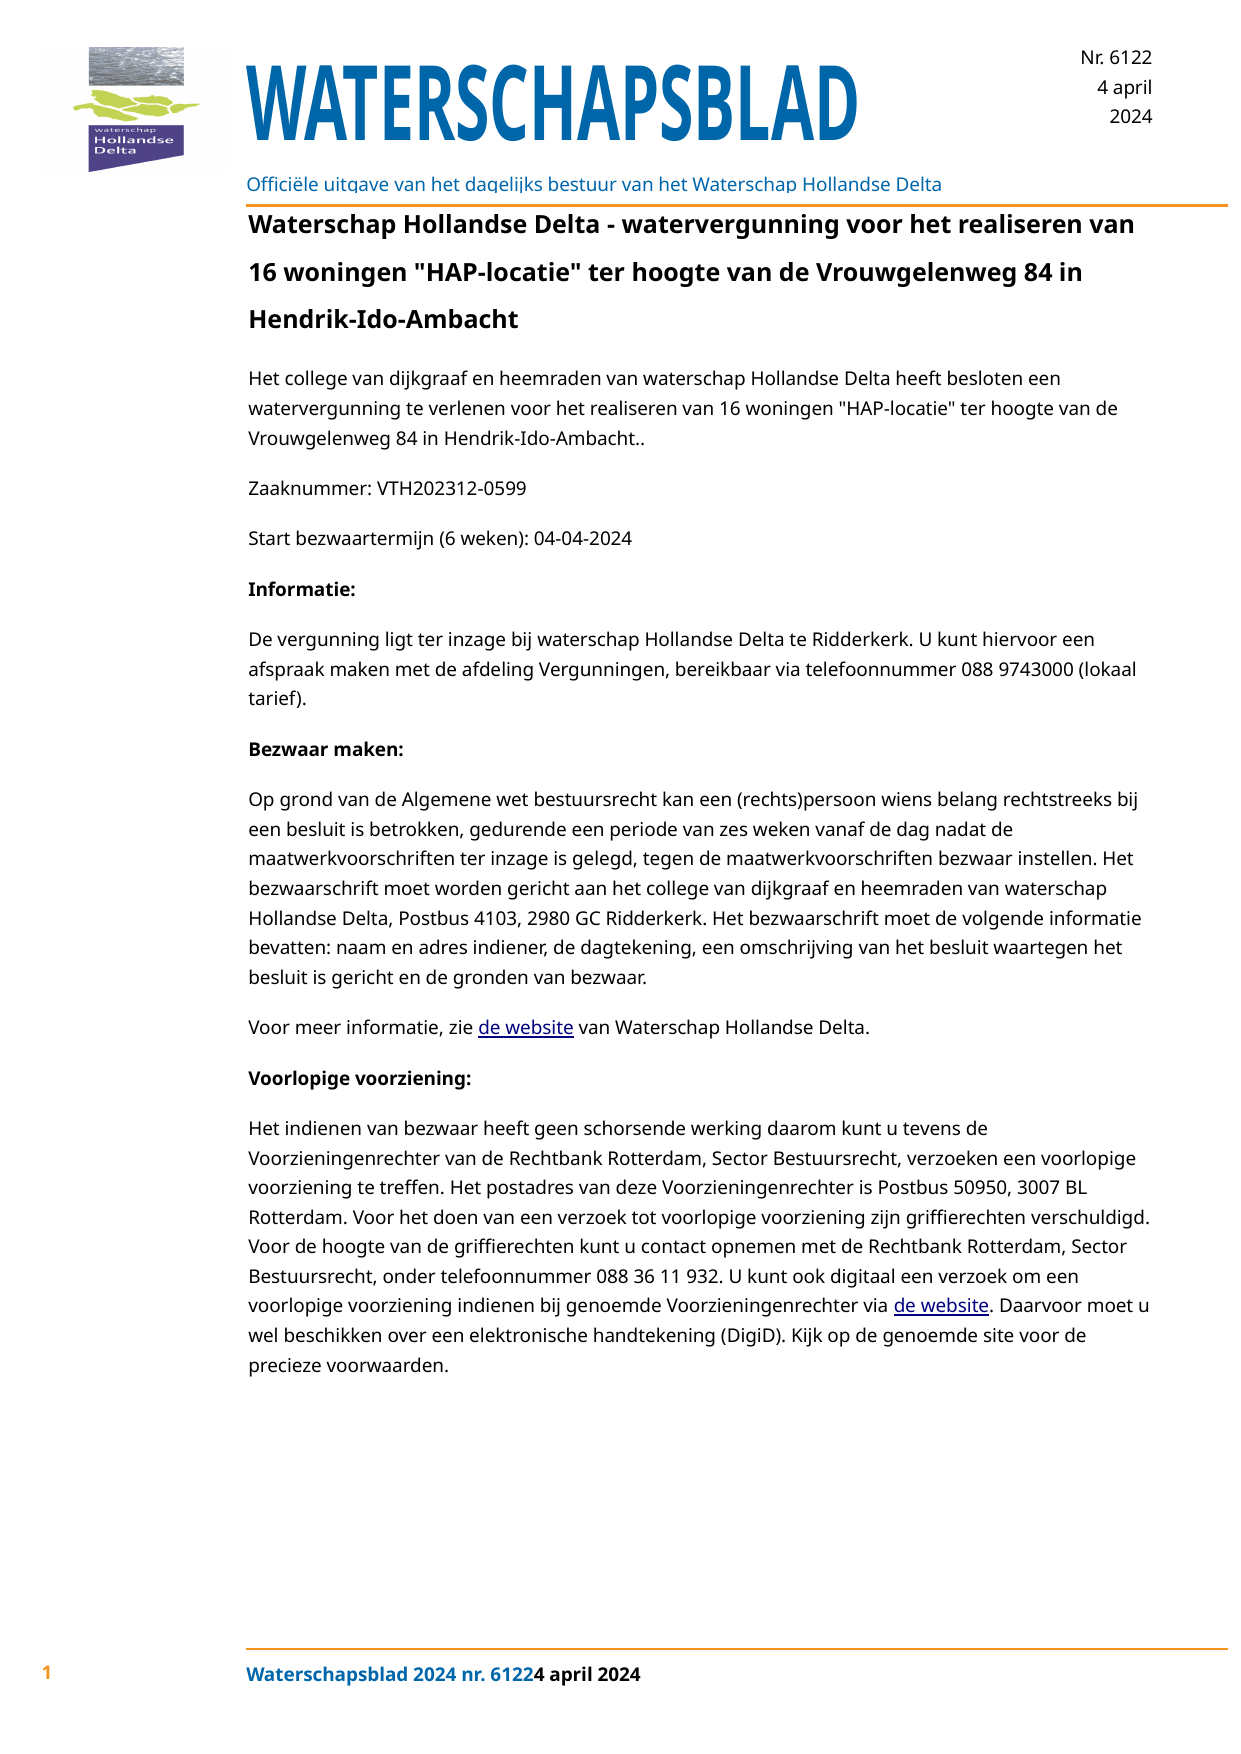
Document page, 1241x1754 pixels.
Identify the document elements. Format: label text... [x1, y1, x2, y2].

text Op grond van de Algemene wet bestuursrecht kan een (rechts)persoon wiens belang rechtstreeks bij een besluit is betrokken, gedurende een periode van zes weken vanaf de dag nadat de maatwerkvoorschriften ter inzage is gelegd, tegen de maatwerkvoorschriften bezwaar instellen. Het bezwaarschrift moet worden gericht aan het college van dijkgraaf en heemraden van waterschap Hollandse Delta, Postbus 4103, 2980 GC Ridderkerk. Het bezwaarschrift moet de volgende informatie bevatten: naam en adres indiener, de dagtekening, een omschrijving van het besluit waartegen het besluit is gericht en de gronden van bezwaar. [248, 786, 1152, 989]
text Voorlopige voorziening: [248, 1065, 1152, 1090]
text Het college van dijkgraaf en heemraden van waterschap Hollandse Delta heeft besloten een watervergunning te verlenen voor het realiseren van 16 woningen "HAP-locatie" ter hoogte van de Vrouwgelenweg 84 in Hendrik-Ido-Ambacht.. [248, 366, 1152, 450]
text Start bezwaartermijn (6 weken): 04-04-2024 [248, 526, 1152, 551]
picture [41, 47, 231, 172]
text De vergunning ligt ter inzage bij waterschap Hollandse Delta te Ridderkerk. U kunt hiervoor een afspraak maken met de afdeling Vergunningen, bereikbaar via telefoonnummer 088 9743000 (lokaal tarief). [248, 626, 1152, 711]
text Bezwaar maken: [248, 736, 1152, 762]
text Waterschap Hollandse Delta - watervergunning voor het realiseren van 16 woningen "HAP-locatie" ter hoogte van de Vrouwgelenweg 84 in Hendrik-Ido-Ambacht [248, 207, 1152, 336]
text Voor meer informatie, zie de website van Waterschap Hollandse Delta. [248, 1014, 1152, 1040]
text Informatie: [248, 576, 1152, 602]
text Het indienen van bezwaar heeft geen schorsende werking daarom kunt u tevens de Voorzieningenrechter van de Rechtbank Rotterdam, Sector Bestuursrecht, verzoeken een voorlopige voorziening te treffen. Het postadres van deze Voorzieningenrechter is Postbus 50950, 3007 BL Rotterdam. Voor het doen van een verzoek tot voorlopige voorziening zijn griffierechten verschuldigd. Voor de hoogte van de griffierechten kunt u contact opnemen met de Rechtbank Rotterdam, Sector Bestuursrecht, onder telefoonnummer 088 36 11 932. U kunt ook digitaal een verzoek om een voorlopige voorziening indienen bij genoemde Voorzieningenrechter via de website. Daarvoor moet u wel beschikken over een elektronische handtekening (DigiD). Kijk op de genoemde site voor de precieze voorwaarden. [248, 1115, 1152, 1377]
text Zaaknummer: VTH202312-0599 [248, 475, 1152, 501]
